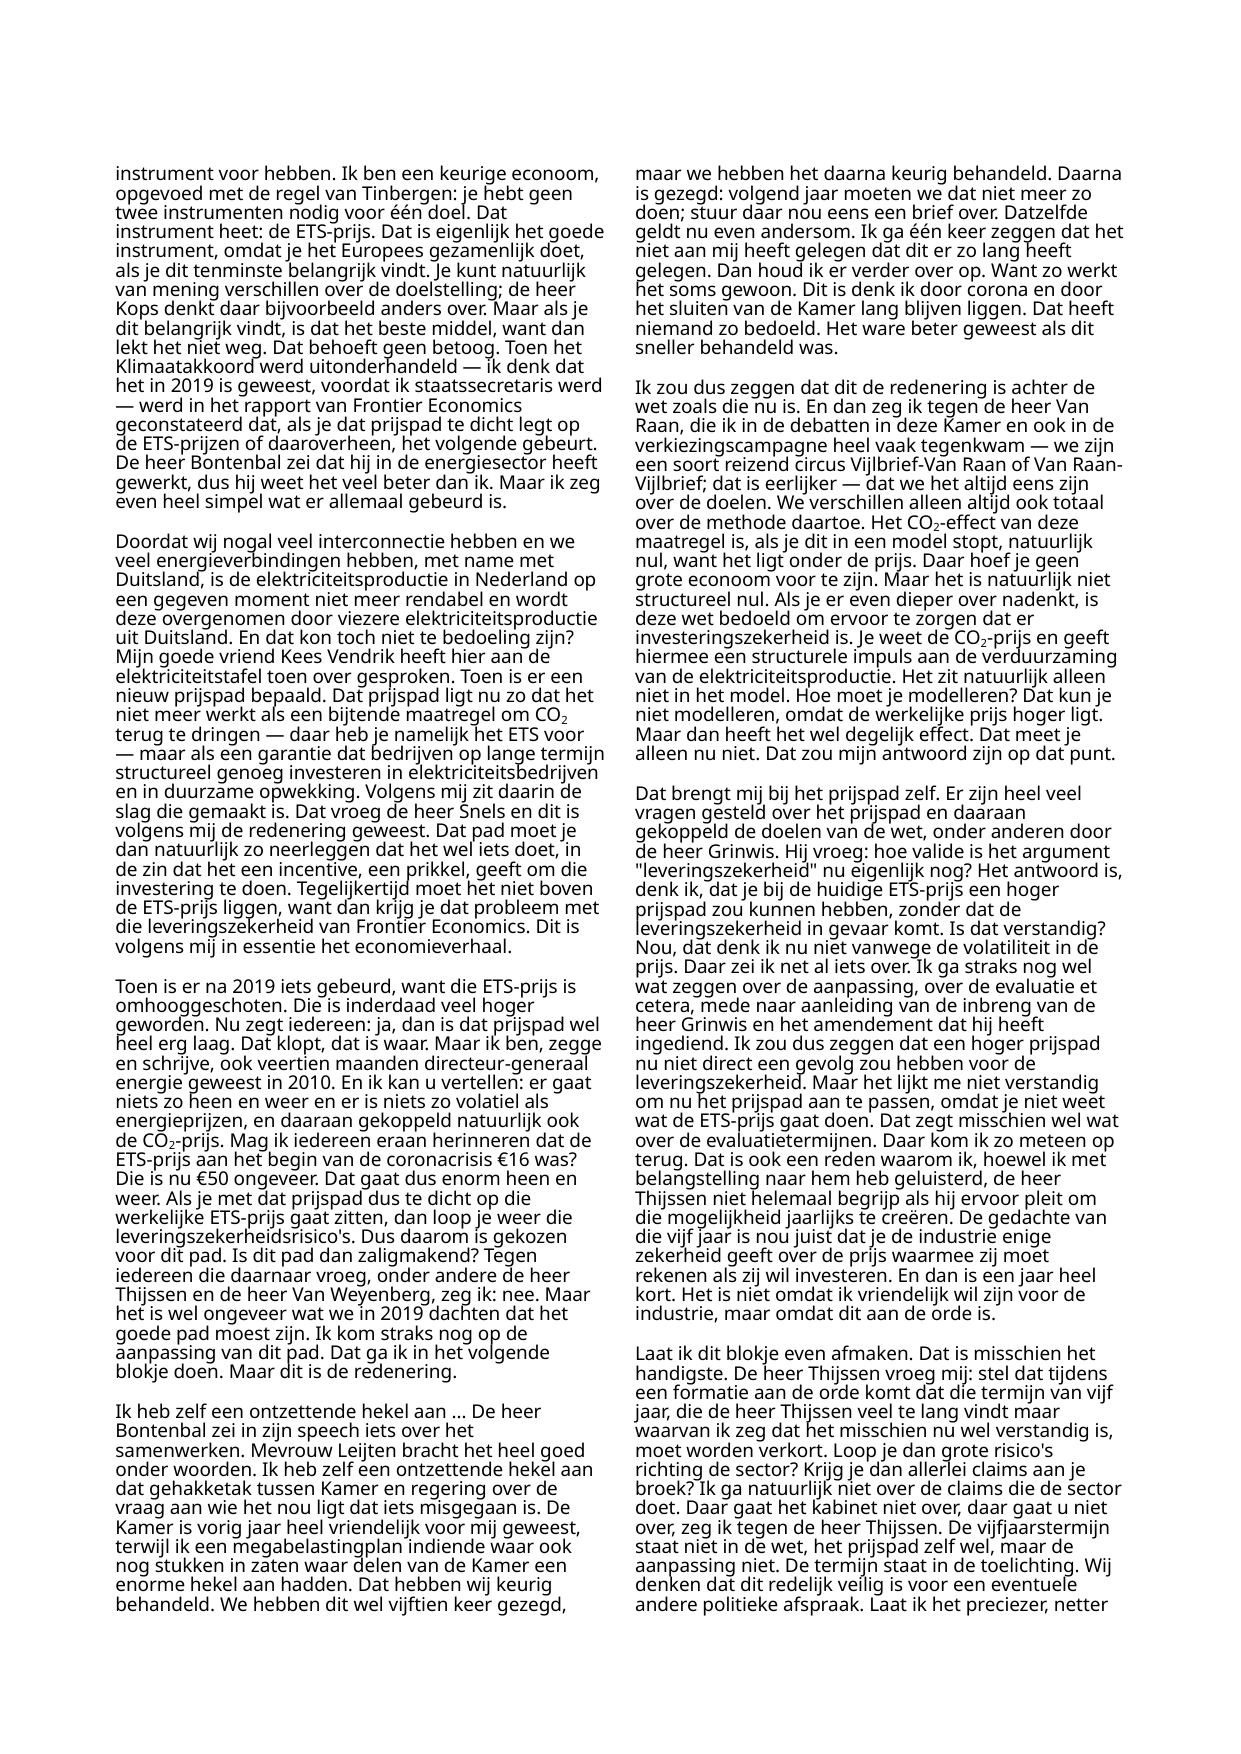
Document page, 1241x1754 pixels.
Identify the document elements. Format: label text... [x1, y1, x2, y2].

text Laat ik dit blokje even afmaken. Dat is misschien het handigste. De heer Thijssen vroeg mij: stel dat tijdens een formatie aan de orde komt dat die termijn van vijf jaar, die de heer Thijssen veel te lang vindt maar waarvan ik zeg dat het misschien nu wel verstandig is, moet worden verkort. Loop je dan grote risico's richting de sector? Krijg je dan allerlei claims aan je broek? Ik ga natuurlijk niet over de claims die de sector doet. Daar gaat het kabinet niet over, daar gaat u niet over, zeg ik tegen de heer Thijssen. De vijfjaarstermijn staat niet in de wet, het prijspad zelf wel, maar de aanpassing niet. De termijn staat in de toelichting. Wij denken dat dit redelijk veilig is voor een eventuele andere politieke afspraak. Laat ik het preciezer, netter [635, 1345, 1125, 1615]
text instrument voor hebben. Ik ben een keurige econoom, opgevoed met de regel van Tinbergen: je hebt geen twee instrumenten nodig voor één doel. Dat instrument heet: de ETS-prijs. Dat is eigenlijk het goede instrument, omdat je het Europees gezamenlijk doet, als je dit tenminste belangrijk vindt. Je kunt natuurlijk van mening verschillen over de doelstelling; de heer Kops denkt daar bijvoorbeeld anders over. Maar als je dit belangrijk vindt, is dat het beste middel, want dan lekt het niet weg. Dat behoeft geen betoog. Toen het Klimaatakkoord werd uitonderhandeld — ik denk dat het in 2019 is geweest, voordat ik staatssecretaris werd — werd in het rapport van Frontier Economics geconstateerd dat, als je dat prijspad te dicht legt op de ETS-prijzen of daaroverheen, het volgende gebeurt. De heer Bontenbal zei dat hij in de energiesector heeft gewerkt, dus hij weet het veel beter dan ik. Maar ik zeg even heel simpel wat er allemaal gebeurd is. [115, 165, 605, 512]
text Doordat wij nogal veel interconnectie hebben en we veel energieverbindingen hebben, met name met Duitsland, is de elektriciteitsproductie in Nederland op een gegeven moment niet meer rendabel en wordt deze overgenomen door viezere elektriciteitsproductie uit Duitsland. En dat kon toch niet te bedoeling zijn? Mijn goede vriend Kees Vendrik heeft hier aan de elektriciteitstafel toen over gesproken. Toen is er een nieuw prijspad bepaald. Dat prijspad ligt nu zo dat het niet meer werkt als een bijtende maatregel om CO2 terug te dringen — daar heb je namelijk het ETS voor — maar als een garantie dat bedrijven op lange termijn structureel genoeg investeren in elektriciteitsbedrijven en in duurzame opwekking. Volgens mij zit daarin de slag die gemaakt is. Dat vroeg de heer Snels en dit is volgens mij de redenering geweest. Dat pad moet je dan natuurlijk zo neerleggen dat het wel iets doet, in de zin dat het een incentive, een prikkel, geeft om die investering te doen. Tegelijkertijd moet het niet boven de ETS-prijs liggen, want dan krijg je dat probleem met die leveringszekerheid van Frontier Economics. Dit is volgens mij in essentie het economieverhaal. [115, 533, 605, 957]
text maar we hebben het daarna keurig behandeld. Daarna is gezegd: volgend jaar moeten we dat niet meer zo doen; stuur daar nou eens een brief over. Datzelfde geldt nu even andersom. Ik ga één keer zeggen dat het niet aan mij heeft gelegen dat dit er zo lang heeft gelegen. Dan houd ik er verder over op. Want zo werkt het soms gewoon. Dit is denk ik door corona en door het sluiten van de Kamer lang blijven liggen. Dat heeft niemand zo bedoeld. Het ware beter geweest als dit sneller behandeld was. [635, 165, 1125, 358]
text Ik zou dus zeggen dat dit de redenering is achter de wet zoals die nu is. En dan zeg ik tegen de heer Van Raan, die ik in de debatten in deze Kamer en ook in de verkiezingscampagne heel vaak tegenkwam — we zijn een soort reizend circus Vijlbrief-Van Raan of Van Raan-Vijlbrief; dat is eerlijker — dat we het altijd eens zijn over de doelen. We verschillen alleen altijd ook totaal over de methode daartoe. Het CO2-effect van deze maatregel is, als je dit in een model stopt, natuurlijk nul, want het ligt onder de prijs. Daar hoef je geen grote econoom voor te zijn. Maar het is natuurlijk niet structureel nul. Als je er even dieper over nadenkt, is deze wet bedoeld om ervoor te zorgen dat er investeringszekerheid is. Je weet de CO2-prijs en geeft hiermee een structurele impuls aan de verduurzaming van de elektriciteitsproductie. Het zit natuurlijk alleen niet in het model. Hoe moet je modelleren? Dat kun je niet modelleren, omdat de werkelijke prijs hoger ligt. Maar dan heeft het wel degelijk effect. Dat meet je alleen nu niet. Dat zou mijn antwoord zijn op dat punt. [635, 379, 1125, 764]
text Dat brengt mij bij het prijspad zelf. Er zijn heel veel vragen gesteld over het prijspad en daaraan gekoppeld de doelen van de wet, onder anderen door de heer Grinwis. Hij vroeg: hoe valide is het argument "leveringszekerheid" nu eigenlijk nog? Het antwoord is, denk ik, dat je bij de huidige ETS-prijs een hoger prijspad zou kunnen hebben, zonder dat de leveringszekerheid in gevaar komt. Is dat verstandig? Nou, dat denk ik nu niet vanwege de volatiliteit in de prijs. Daar zei ik net al iets over. Ik ga straks nog wel wat zeggen over de aanpassing, over de evaluatie et cetera, mede naar aanleiding van de inbreng van de heer Grinwis en het amendement dat hij heeft ingediend. Ik zou dus zeggen dat een hoger prijspad nu niet direct een gevolg zou hebben voor de leveringszekerheid. Maar het lijkt me niet verstandig om nu het prijspad aan te passen, omdat je niet weet wat de ETS-prijs gaat doen. Dat zegt misschien wel wat over de evaluatietermijnen. Daar kom ik zo meteen op terug. Dat is ook een reden waarom ik, hoewel ik met belangstelling naar hem heb geluisterd, de heer Thijssen niet helemaal begrijp als hij ervoor pleit om die mogelijkheid jaarlijks te creëren. De gedachte van die vijf jaar is nou juist dat je de industrie enige zekerheid geeft over de prijs waarmee zij moet rekenen als zij wil investeren. En dan is een jaar heel kort. Het is niet omdat ik vriendelijk wil zijn voor de industrie, maar omdat dit aan de orde is. [635, 785, 1125, 1324]
text Toen is er na 2019 iets gebeurd, want die ETS-prijs is omhooggeschoten. Die is inderdaad veel hoger geworden. Nu zegt iedereen: ja, dan is dat prijspad wel heel erg laag. Dat klopt, dat is waar. Maar ik ben, zegge en schrijve, ook veertien maanden directeur-generaal energie geweest in 2010. En ik kan u vertellen: er gaat niets zo heen en weer en er is niets zo volatiel als energieprijzen, en daaraan gekoppeld natuurlijk ook de CO2-prijs. Mag ik iedereen eraan herinneren dat de ETS-prijs aan het begin van de coronacrisis €16 was? Die is nu €50 ongeveer. Dat gaat dus enorm heen en weer. Als je met dat prijspad dus te dicht op die werkelijke ETS-prijs gaat zitten, dan loop je weer die leveringszekerheidsrisico's. Dus daarom is gekozen voor dit pad. Is dit pad dan zaligmakend? Tegen iedereen die daarnaar vroeg, onder andere de heer Thijssen en de heer Van Weyenberg, zeg ik: nee. Maar het is wel ongeveer wat we in 2019 dachten dat het goede pad moest zijn. Ik kom straks nog op de aanpassing van dit pad. Dat ga ik in het volgende blokje doen. Maar dit is de redenering. [115, 978, 605, 1382]
text Ik heb zelf een ontzettende hekel aan … De heer Bontenbal zei in zijn speech iets over het samenwerken. Mevrouw Leijten bracht het heel goed onder woorden. Ik heb zelf een ontzettende hekel aan dat gehakketak tussen Kamer en regering over de vraag aan wie het nou ligt dat iets misgegaan is. De Kamer is vorig jaar heel vriendelijk voor mij geweest, terwijl ik een megabelastingplan indiende waar ook nog stukken in zaten waar delen van de Kamer een enorme hekel aan hadden. Dat hebben wij keurig behandeld. We hebben dit wel vijftien keer gezegd, [115, 1403, 605, 1615]
